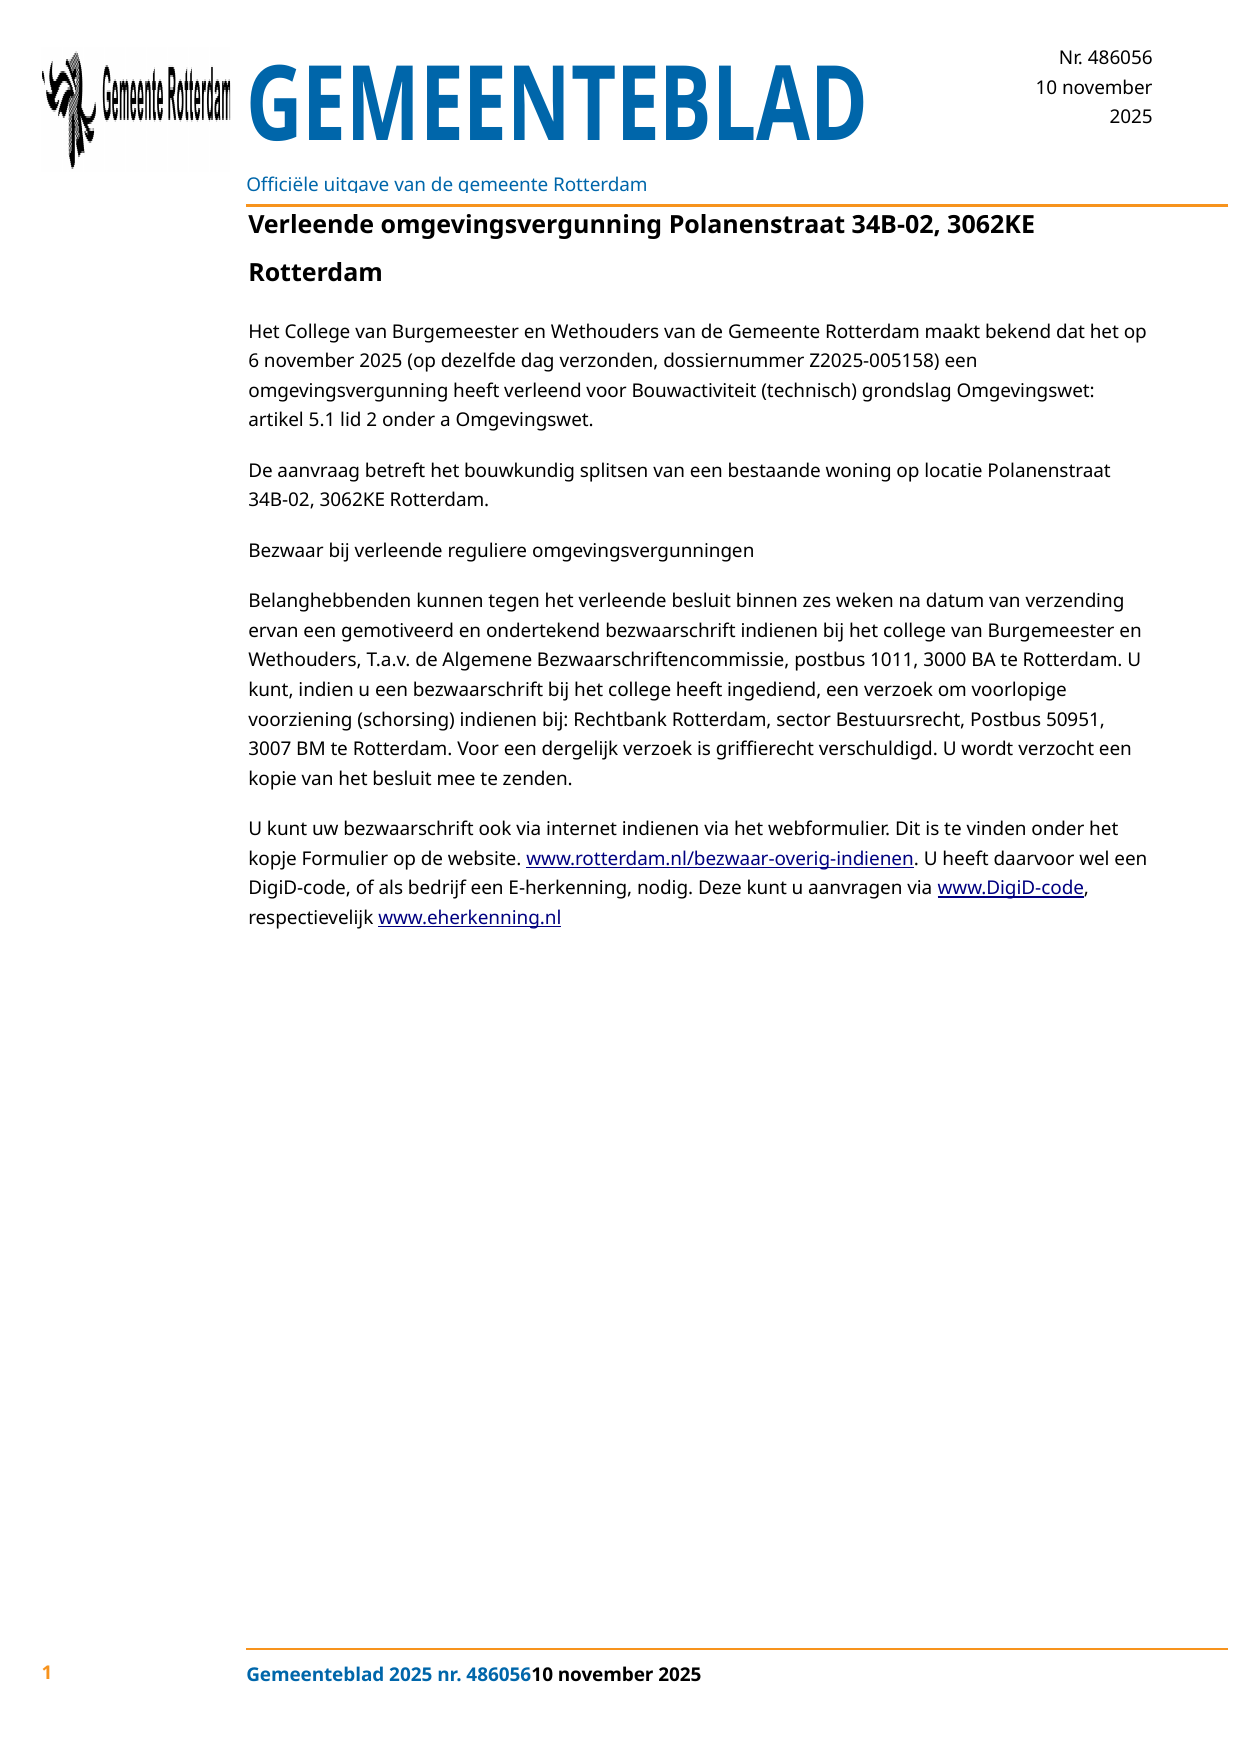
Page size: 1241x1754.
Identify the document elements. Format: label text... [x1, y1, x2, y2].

text Verleende omgevingsvergunning Polanenstraat 34B-02, 3062KE Rotterdam [248, 207, 1152, 288]
text Belanghebbenden kunnen tegen het verleende besluit binnen zes weken na datum van verzending ervan een gemotiveerd en ondertekend bezwaarschrift indienen bij het college van Burgemeester en Wethouders, T.a.v. de Algemene Bezwaarschriftencommissie, postbus 1011, 3000 BA te Rotterdam. U kunt, indien u een bezwaarschrift bij het college heeft ingediend, een verzoek om voorlopige voorziening (schorsing) indienen bij: Rechtbank Rotterdam, sector Bestuursrecht, Postbus 50951, 3007 BM te Rotterdam. Voor een dergelijk verzoek is griffierecht verschuldigd. U wordt verzocht een kopie van het besluit mee te zenden. [248, 587, 1152, 791]
text Het College van Burgemeester en Wethouders van de Gemeente Rotterdam maakt bekend dat het op 6 november 2025 (op dezelfde dag verzonden, dossiernummer Z2025-005158) een omgevingsvergunning heeft verleend voor Bouwactiviteit (technisch) grondslag Omgevingswet: artikel 5.1 lid 2 onder a Omgevingswet. [248, 318, 1152, 432]
text U kunt uw bezwaarschrift ook via internet indienen via het webformulier. Dit is te vinden onder het kopje Formulier op de website. www.rotterdam.nl/bezwaar-overig-indienen. U heeft daarvoor wel een DigiD-code, of als bedrijf een E-herkenning, nodig. Deze kunt u aanvragen via www.DigiD-code, respectievelijk www.eherkenning.nl [248, 815, 1152, 930]
picture [41, 47, 231, 172]
text De aanvraag betreft het bouwkundig splitsen van een bestaande woning op locatie Polanenstraat 34B-02, 3062KE Rotterdam. [248, 457, 1152, 512]
text Bezwaar bij verleende reguliere omgevingsvergunningen [248, 537, 1152, 563]
